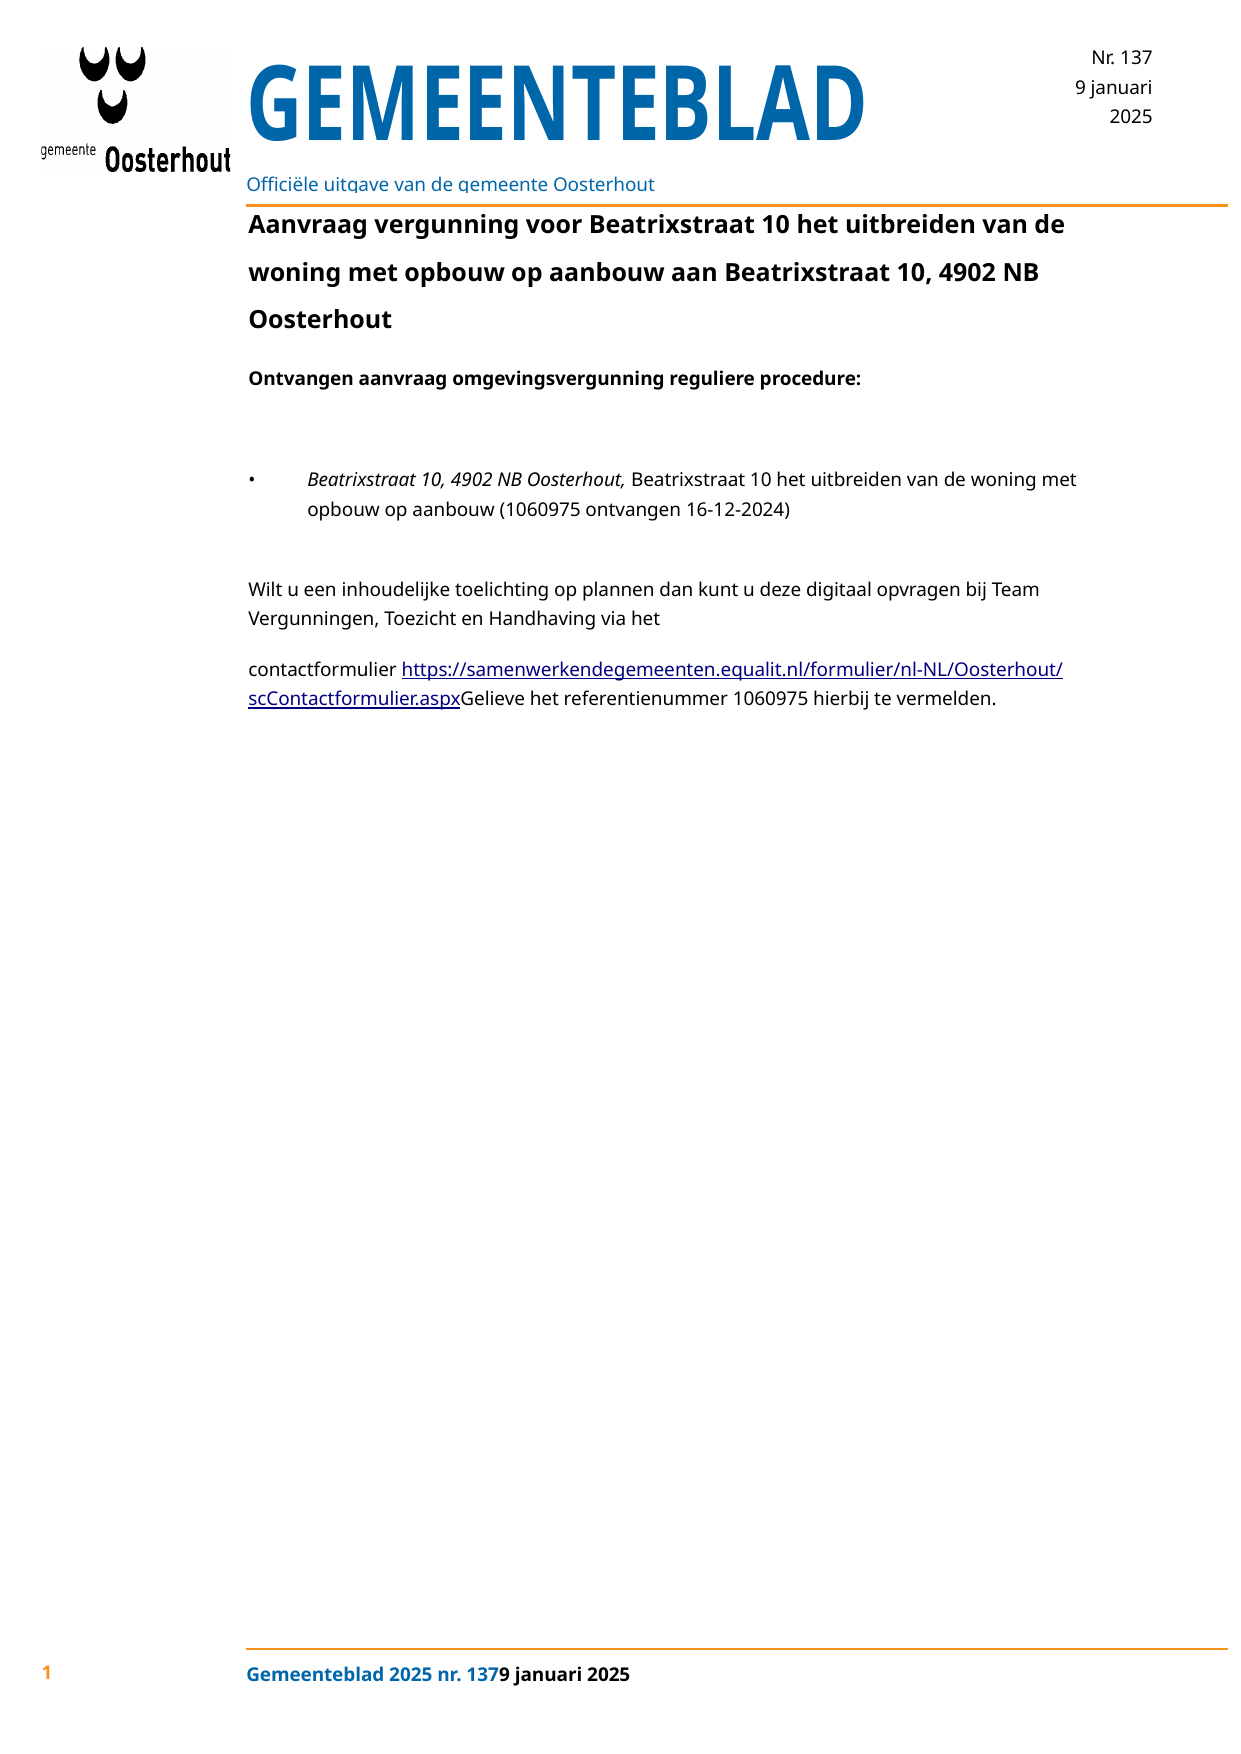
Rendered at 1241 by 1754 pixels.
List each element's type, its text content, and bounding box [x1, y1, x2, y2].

text Ontvangen aanvraag omgevingsvergunning reguliere procedure: [248, 366, 1152, 391]
text Wilt u een inhoudelijke toelichting op plannen dan kunt u deze digitaal opvragen bij Team Vergunningen, Toezicht en Handhaving via het [248, 576, 1152, 631]
text Aanvraag vergunning voor Beatrixstraat 10 het uitbreiden van de woning met opbouw op aanbouw aan Beatrixstraat 10, 4902 NB Oosterhout [248, 207, 1152, 336]
list Beatrixstraat 10, 4902 NB Oosterhout, Beatrixstraat 10 het uitbreiden van de woning met opbouw op aanbouw (1060975 ontvangen 16-12-2024) [248, 466, 1152, 522]
picture [41, 47, 231, 172]
text contactformulier https://samenwerkendegemeenten.equalit.nl/formulier/nl-NL/Oosterhout/scContactformulier.aspxGelieve het referentienummer 1060975 hierbij te vermelden. [248, 656, 1152, 711]
